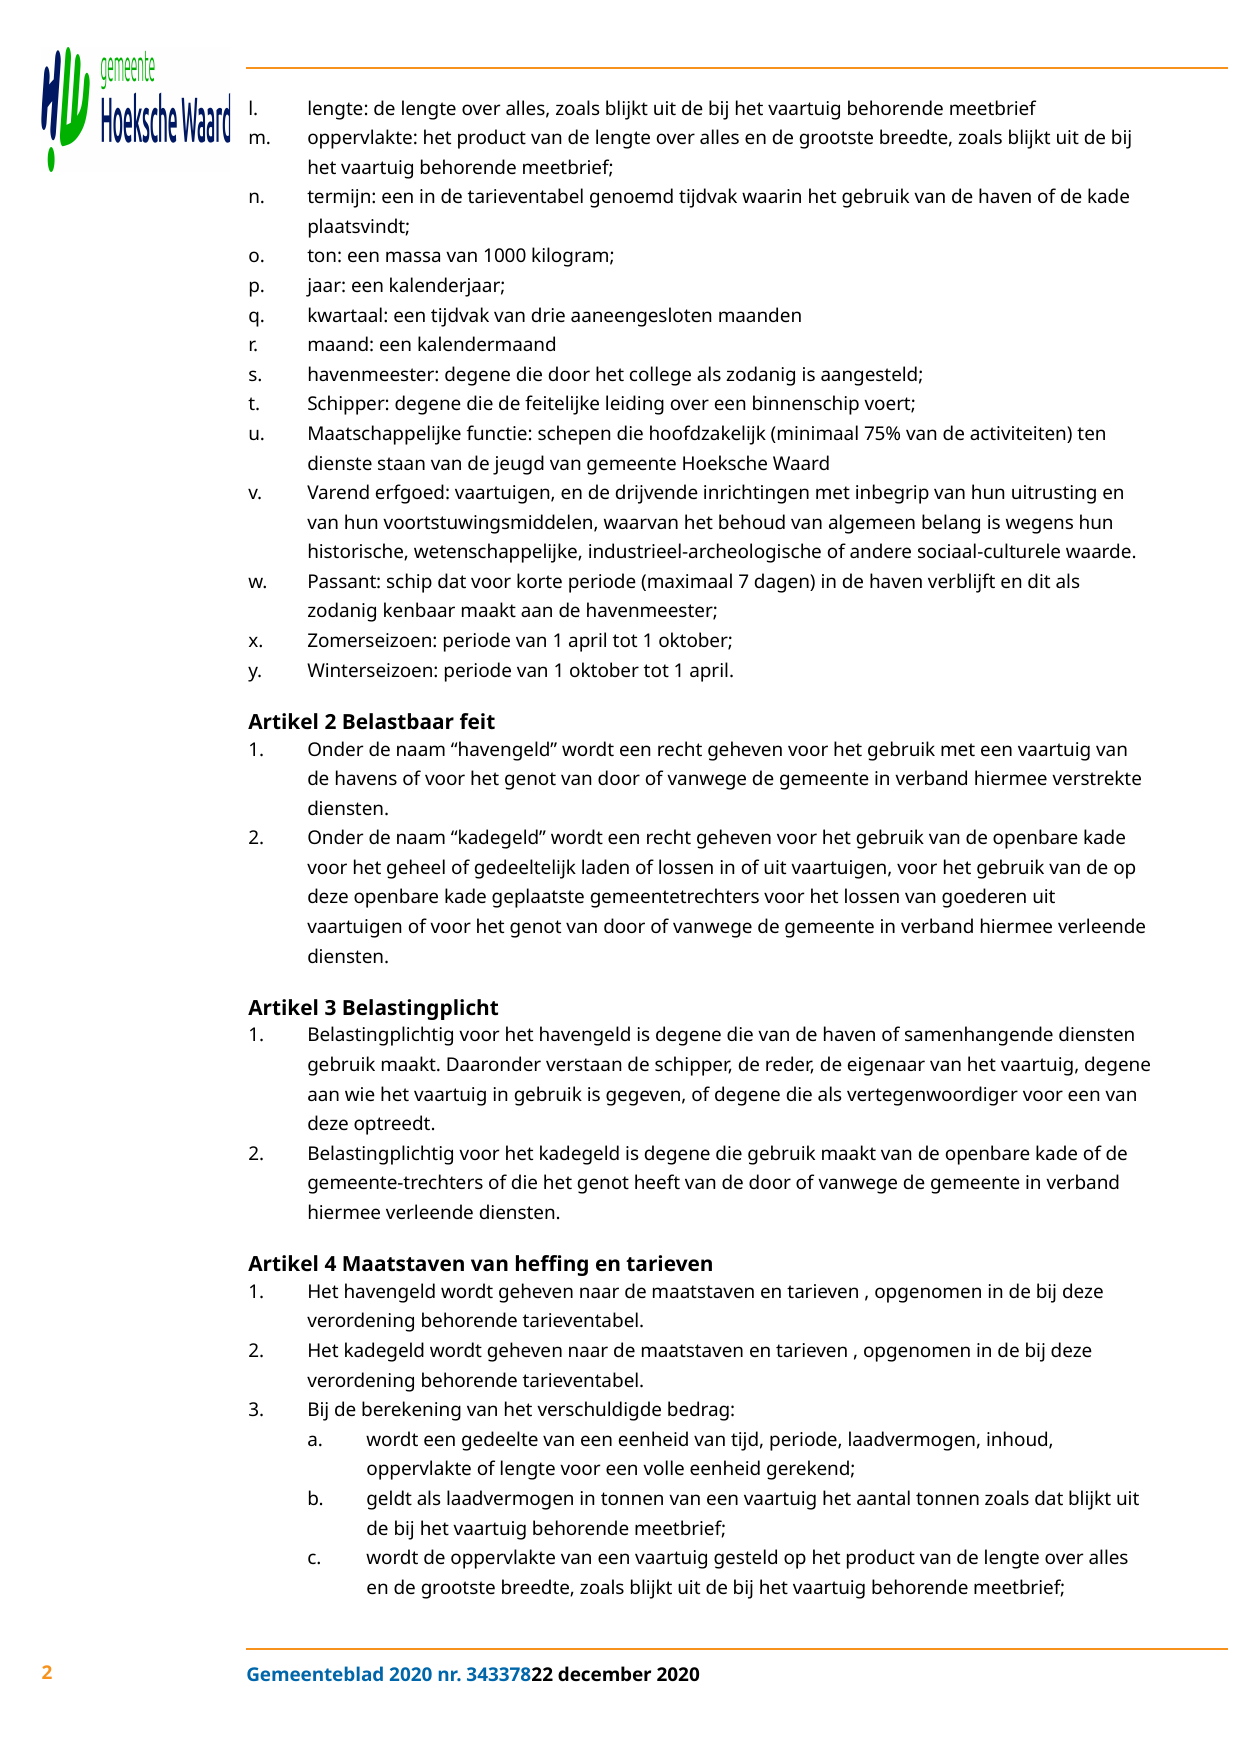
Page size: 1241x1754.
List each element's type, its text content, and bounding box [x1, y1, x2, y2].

list Onder de naam “kadegeld” wordt een recht geheven voor het gebruik van de openbare kade voor het geheel of gedeeltelijk laden of lossen in of uit vaartuigen, voor het gebruik van de op deze openbare kade geplaatste gemeentetrechters voor het lossen van goederen uit vaartuigen of voor het genot van door of vanwege de gemeente in verband hiermee verleende diensten. [248, 824, 1152, 968]
list Schipper: degene die de feitelijke leiding over een binnenschip voert; [248, 391, 1152, 416]
text Artikel 2 Belastbaar feit [248, 707, 1152, 736]
list termijn: een in de tarieventabel genoemd tijdvak waarin het gebruik van de haven of de kade plaatsvindt; [248, 183, 1152, 239]
list geldt als laadvermogen in tonnen van een vaartuig het aantal tonnen zoals dat blijkt uit de bij het vaartuig behorende meetbrief; [307, 1485, 1152, 1540]
list Belastingplichtig voor het kadegeld is degene die gebruik maakt van de openbare kade of de gemeente-trechters of die het genot heeft van de door of vanwege de gemeente in verband hiermee verleende diensten. [248, 1140, 1152, 1225]
list Maatschappelijke functie: schepen die hoofdzakelijk (minimaal 75% van de activiteiten) ten dienste staan van de jeugd van gemeente Hoeksche Waard [248, 420, 1152, 476]
list Varend erfgoed: vaartuigen, en de drijvende inrichtingen met inbegrip van hun uitrusting en van hun voortstuwingsmiddelen, waarvan het behoud van algemeen belang is wegens hun historische, wetenschappelijke, industrieel-archeologische of andere sociaal-culturele waarde. [248, 479, 1152, 564]
list havenmeester: degene die door het college als zodanig is aangesteld; [248, 361, 1152, 387]
list Winterseizoen: periode van 1 oktober tot 1 april. [248, 657, 1152, 683]
list Passant: schip dat voor korte periode (maximaal 7 dagen) in de haven verblijft en dit als zodanig kenbaar maakt aan de havenmeester; [248, 568, 1152, 623]
list wordt een gedeelte van een eenheid van tijd, periode, laadvermogen, inhoud, oppervlakte of lengte voor een volle eenheid gerekend; [307, 1426, 1152, 1481]
text Artikel 4 Maatstaven van heffing en tarieven [248, 1249, 1152, 1278]
list Het havengeld wordt geheven naar de maatstaven en tarieven , opgenomen in de bij deze verordening behorende tarieventabel. [248, 1278, 1152, 1333]
list Bij de berekening van het verschuldigde bedrag: [248, 1396, 1152, 1422]
list ton: een massa van 1000 kilogram; [248, 243, 1152, 268]
list jaar: een kalenderjaar; [248, 272, 1152, 298]
list Onder de naam “havengeld” wordt een recht geheven voor het gebruik met een vaartuig van de havens of voor het genot van door of vanwege de gemeente in verband hiermee verstrekte diensten. [248, 736, 1152, 821]
list lengte: de lengte over alles, zoals blijkt uit de bij het vaartuig behorende meetbrief [248, 95, 1152, 121]
list Belastingplichtig voor het havengeld is degene die van de haven of samenhangende diensten gebruik maakt. Daaronder verstaan de schipper, de reder, de eigenaar van het vaartuig, degene aan wie het vaartuig in gebruik is gegeven, of degene die als vertegenwoordiger voor een van deze optreedt. [248, 1022, 1152, 1136]
list oppervlakte: het product van de lengte over alles en de grootste breedte, zoals blijkt uit de bij het vaartuig behorende meetbrief; [248, 124, 1152, 180]
list Het kadegeld wordt geheven naar de maatstaven en tarieven , opgenomen in de bij deze verordening behorende tarieventabel. [248, 1337, 1152, 1392]
picture [41, 47, 231, 172]
text Artikel 3 Belastingplicht [248, 993, 1152, 1022]
list kwartaal: een tijdvak van drie aaneengesloten maanden [248, 302, 1152, 328]
list Zomerseizoen: periode van 1 april tot 1 oktober; [248, 627, 1152, 653]
list wordt de oppervlakte van een vaartuig gesteld op het product van de lengte over alles en de grootste breedte, zoals blijkt uit de bij het vaartuig behorende meetbrief; [307, 1544, 1152, 1599]
list maand: een kalendermaand [248, 331, 1152, 357]
